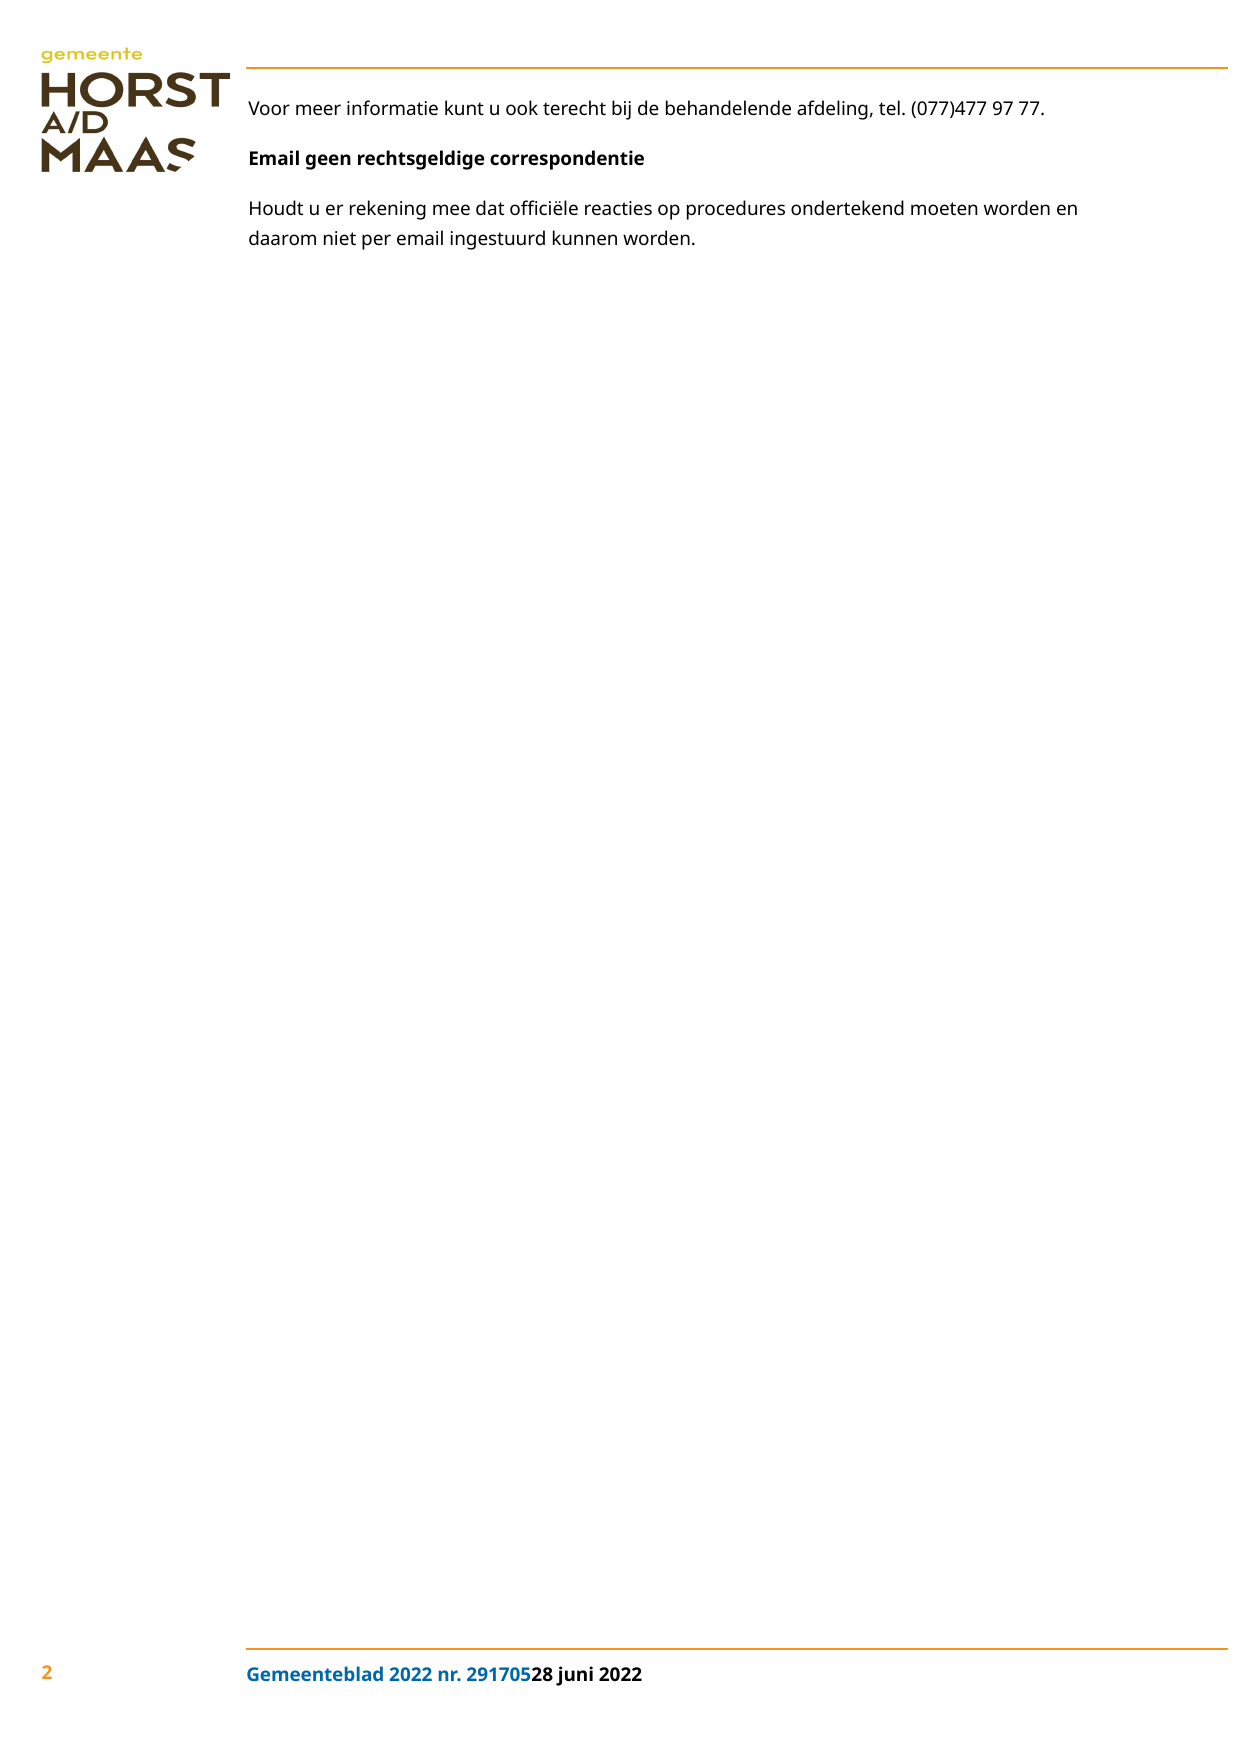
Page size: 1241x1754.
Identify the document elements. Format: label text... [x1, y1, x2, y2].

picture [41, 47, 231, 172]
text Email geen rechtsgeldige correspondentie [248, 145, 1152, 171]
text Voor meer informatie kunt u ook terecht bij de behandelende afdeling, tel. (077)477 97 77. [248, 95, 1152, 121]
text Houdt u er rekening mee dat officiële reacties op procedures ondertekend moeten worden en daarom niet per email ingestuurd kunnen worden. [248, 196, 1152, 251]
